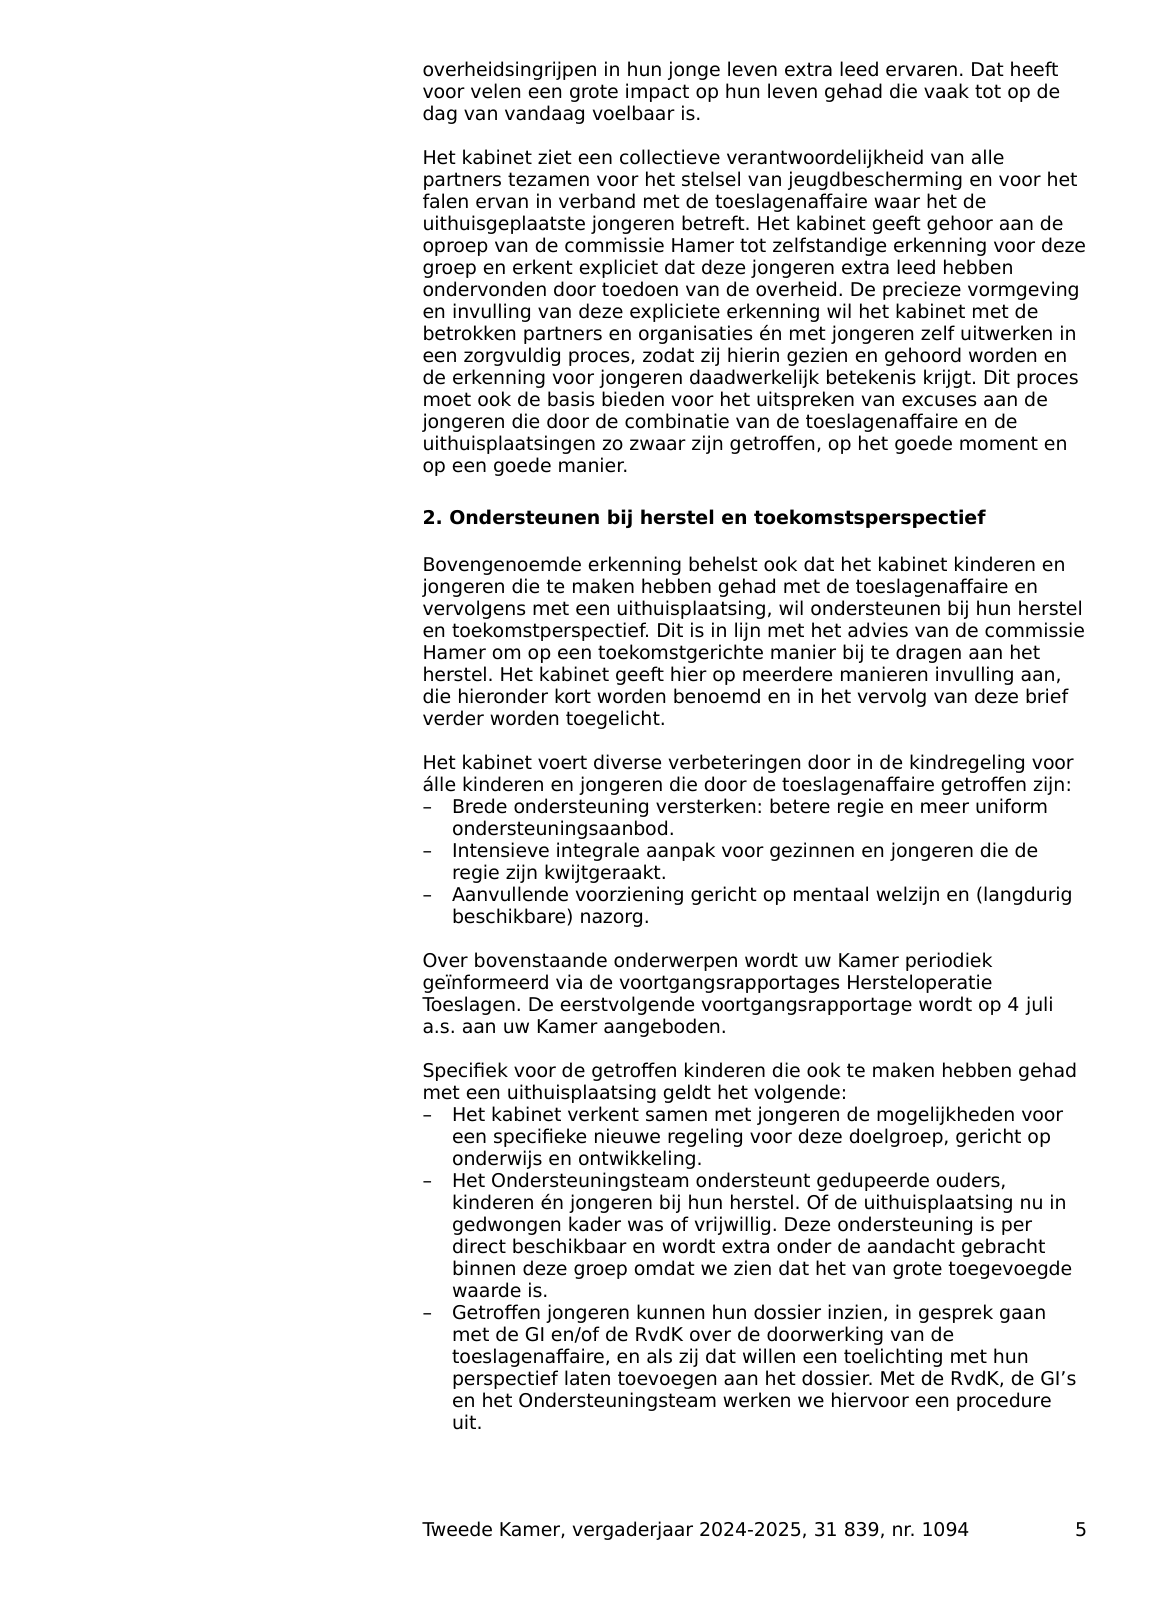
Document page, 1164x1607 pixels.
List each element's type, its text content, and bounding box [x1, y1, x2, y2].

text Over bovenstaande onderwerpen wordt uw Kamer periodiek geïnformeerd via de voortgangsrapportages Hersteloperatie Toeslagen. De eerstvolgende voortgangsrapportage wordt op 4 juli a.s. aan uw Kamer aangeboden. [422, 950, 1087, 1038]
text – Aanvullende voorziening gericht op mentaal welzijn en (langdurig beschikbare) nazorg. [422, 884, 1087, 928]
text Het kabinet ziet een collectieve verantwoordelijkheid van alle partners tezamen voor het stelsel van jeugdbescherming en voor het falen ervan in verband met de toeslagenaffaire waar het de uithuisgeplaatste jongeren betreft. Het kabinet geeft gehoor aan de oproep van de commissie Hamer tot zelfstandige erkenning voor deze groep en erkent expliciet dat deze jongeren extra leed hebben ondervonden door toedoen van de overheid. De precieze vormgeving en invulling van deze expliciete erkenning wil het kabinet met de betrokken partners en organisaties én met jongeren zelf uitwerken in een zorgvuldig proces, zodat zij hierin gezien en gehoord worden en de erkenning voor jongeren daadwerkelijk betekenis krijgt. Dit proces moet ook de basis bieden voor het uitspreken van excuses aan de jongeren die door de combinatie van de toeslagenaffaire en de uithuisplaatsingen zo zwaar zijn getroffen, op het goede moment en op een goede manier. [422, 147, 1087, 477]
text – Intensieve integrale aanpak voor gezinnen en jongeren die de regie zijn kwijtgeraakt. [422, 840, 1087, 884]
text – Het Ondersteuningsteam ondersteunt gedupeerde ouders, kinderen én jongeren bij hun herstel. Of de uithuisplaatsing nu in gedwongen kader was of vrijwillig. Deze ondersteuning is per direct beschikbaar en wordt extra onder de aandacht gebracht binnen deze groep omdat we zien dat het van grote toegevoegde waarde is. [422, 1170, 1087, 1302]
text overheidsingrijpen in hun jonge leven extra leed ervaren. Dat heeft voor velen een grote impact op hun leven gehad die vaak tot op de dag van vandaag voelbaar is. [422, 59, 1087, 125]
text – Getroffen jongeren kunnen hun dossier inzien, in gesprek gaan met de GI en/of de RvdK over de doorwerking van de toeslagenaffaire, en als zij dat willen een toelichting met hun perspectief laten toevoegen aan het dossier. Met de RvdK, de GI’s en het Ondersteuningsteam werken we hiervoor een procedure uit. [422, 1302, 1087, 1434]
subtitle 2. Ondersteunen bij herstel en toekomstsperspectief [422, 507, 1087, 529]
text Bovengenoemde erkenning behelst ook dat het kabinet kinderen en jongeren die te maken hebben gehad met de toeslagenaffaire en vervolgens met een uithuisplaatsing, wil ondersteunen bij hun herstel en toekomstperspectief. Dit is in lijn met het advies van de commissie Hamer om op een toekomstgerichte manier bij te dragen aan het herstel. Het kabinet geeft hier op meerdere manieren invulling aan, die hieronder kort worden benoemd en in het vervolg van deze brief verder worden toegelicht. [422, 554, 1087, 730]
text – Het kabinet verkent samen met jongeren de mogelijkheden voor een specifieke nieuwe regeling voor deze doelgroep, gericht op onderwijs en ontwikkeling. [422, 1104, 1087, 1170]
text – Brede ondersteuning versterken: betere regie en meer uniform ondersteuningsaanbod. [422, 796, 1087, 840]
text Specifiek voor de getroffen kinderen die ook te maken hebben gehad met een uithuisplaatsing geldt het volgende: [422, 1060, 1087, 1104]
text Het kabinet voert diverse verbeteringen door in de kindregeling voor álle kinderen en jongeren die door de toeslagenaffaire getroffen zijn: [422, 752, 1087, 796]
